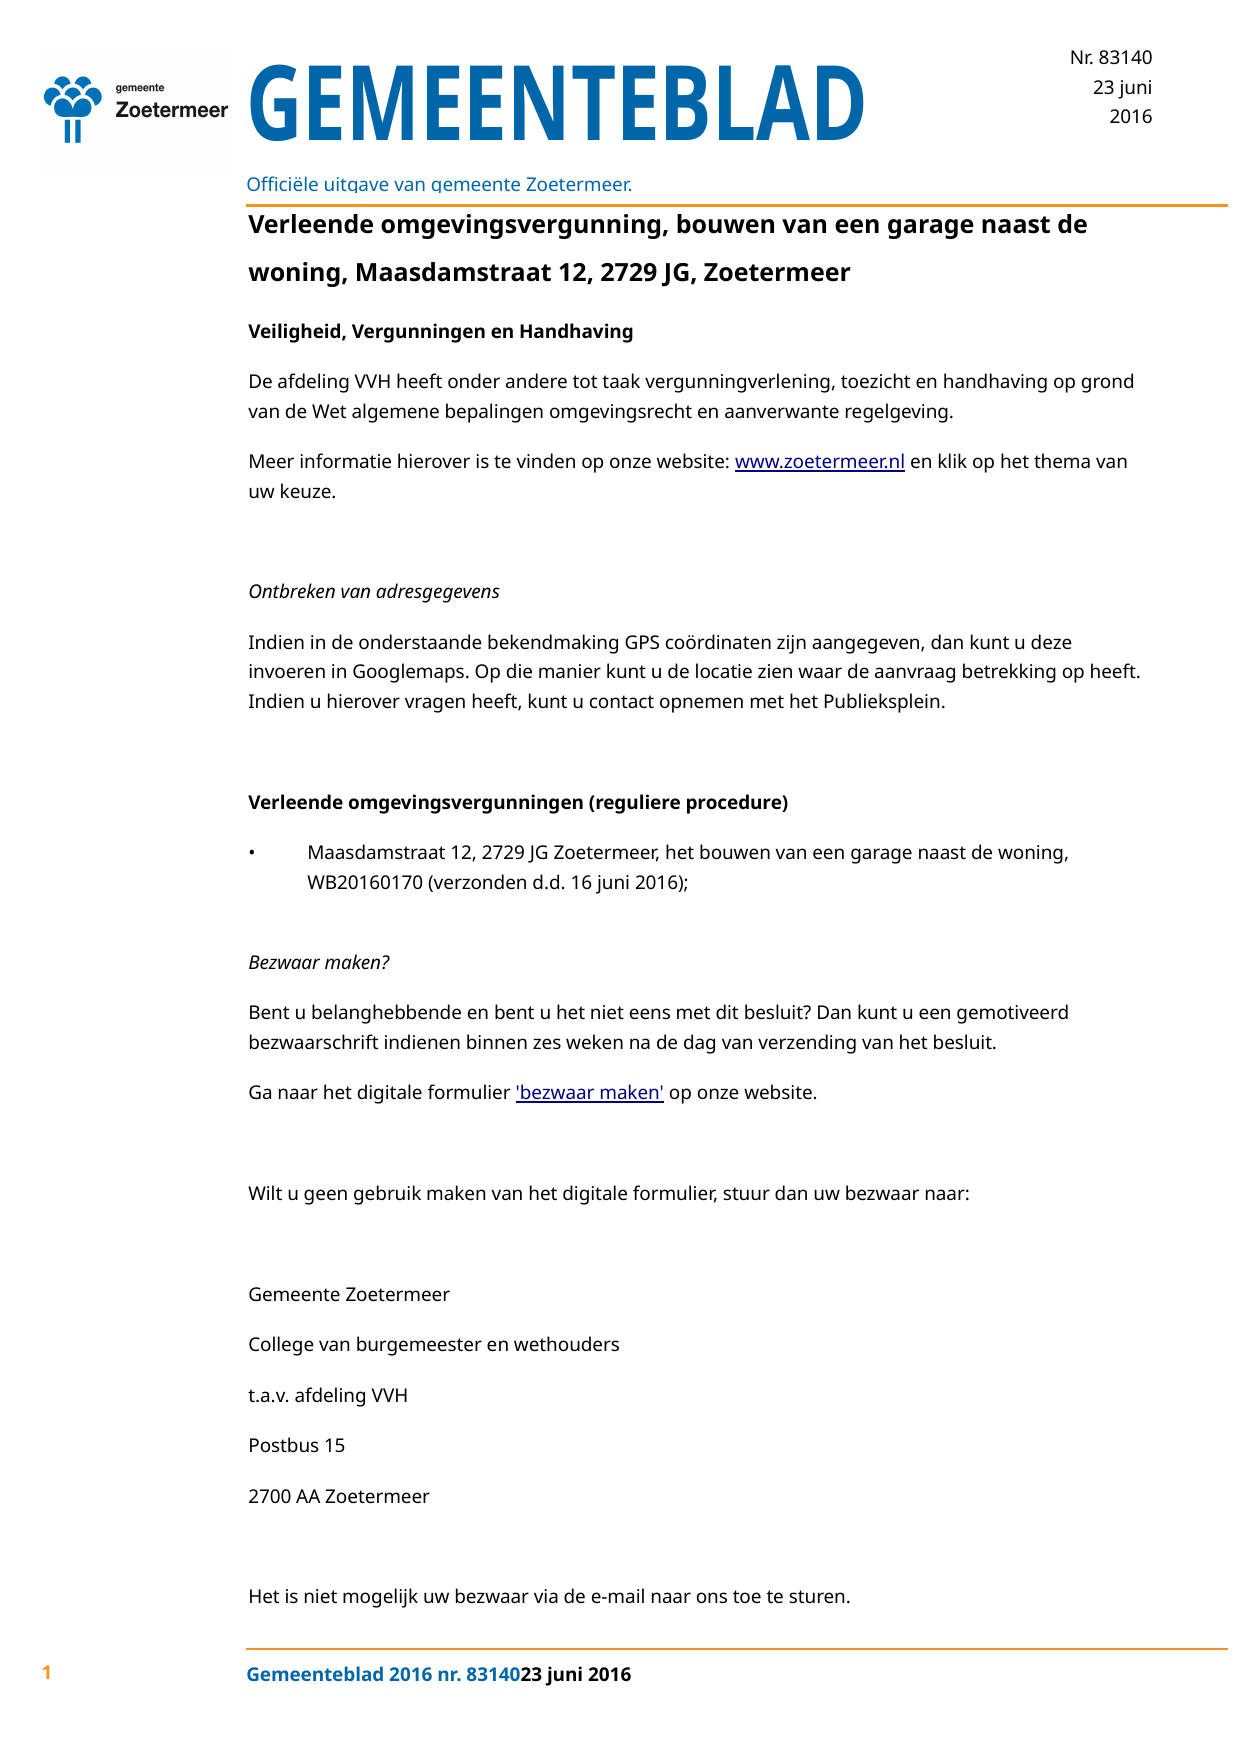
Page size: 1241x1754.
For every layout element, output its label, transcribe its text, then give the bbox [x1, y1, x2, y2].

text Veiligheid, Vergunningen en Handhaving [248, 318, 1152, 344]
list Maasdamstraat 12, 2729 JG Zoetermeer, het bouwen van een garage naast de woning, WB20160170 (verzonden d.d. 16 juni 2016); [248, 839, 1152, 895]
text 2700 AA Zoetermeer [248, 1483, 1152, 1509]
text De afdeling VVH heeft onder andere tot taak vergunningverlening, toezicht en handhaving op grond van de Wet algemene bepalingen omgevingsrecht en aanverwante regelgeving. [248, 368, 1152, 424]
text t.a.v. afdeling VVH [248, 1382, 1152, 1408]
text Wilt u geen gebruik maken van het digitale formulier, stuur dan uw bezwaar naar: [248, 1180, 1152, 1206]
text Postbus 15 [248, 1432, 1152, 1458]
text Het is niet mogelijk uw bezwaar via de e-mail naar ons toe te sturen. [248, 1584, 1152, 1609]
text Meer informatie hierover is te vinden op onze website: www.zoetermeer.nl en klik op het thema van uw keuze. [248, 448, 1152, 504]
text Verleende omgevingsvergunning, bouwen van een garage naast de woning, Maasdamstraat 12, 2729 JG, Zoetermeer [248, 207, 1152, 288]
text Gemeente Zoetermeer [248, 1281, 1152, 1307]
text Verleende omgevingsvergunningen (reguliere procedure) [248, 789, 1152, 815]
text College van burgemeester en wethouders [248, 1332, 1152, 1357]
text Bent u belanghebbende en bent u het niet eens met dit besluit? Dan kunt u een gemotiveerd bezwaarschrift indienen binnen zes weken na de dag van verzending van het besluit. [248, 999, 1152, 1055]
text Ga naar het digitale formulier 'bezwaar maken' op onze website. [248, 1079, 1152, 1105]
text Bezwaar maken? [248, 949, 1152, 975]
picture [41, 47, 231, 172]
text Ontbreken van adresgegevens [248, 579, 1152, 604]
text Indien in de onderstaande bekendmaking GPS coördinaten zijn aangegeven, dan kunt u deze invoeren in Googlemaps. Op die manier kunt u de locatie zien waar de aanvraag betrekking op heeft. Indien u hierover vragen heeft, kunt u contact opnemen met het Publieksplein. [248, 629, 1152, 714]
